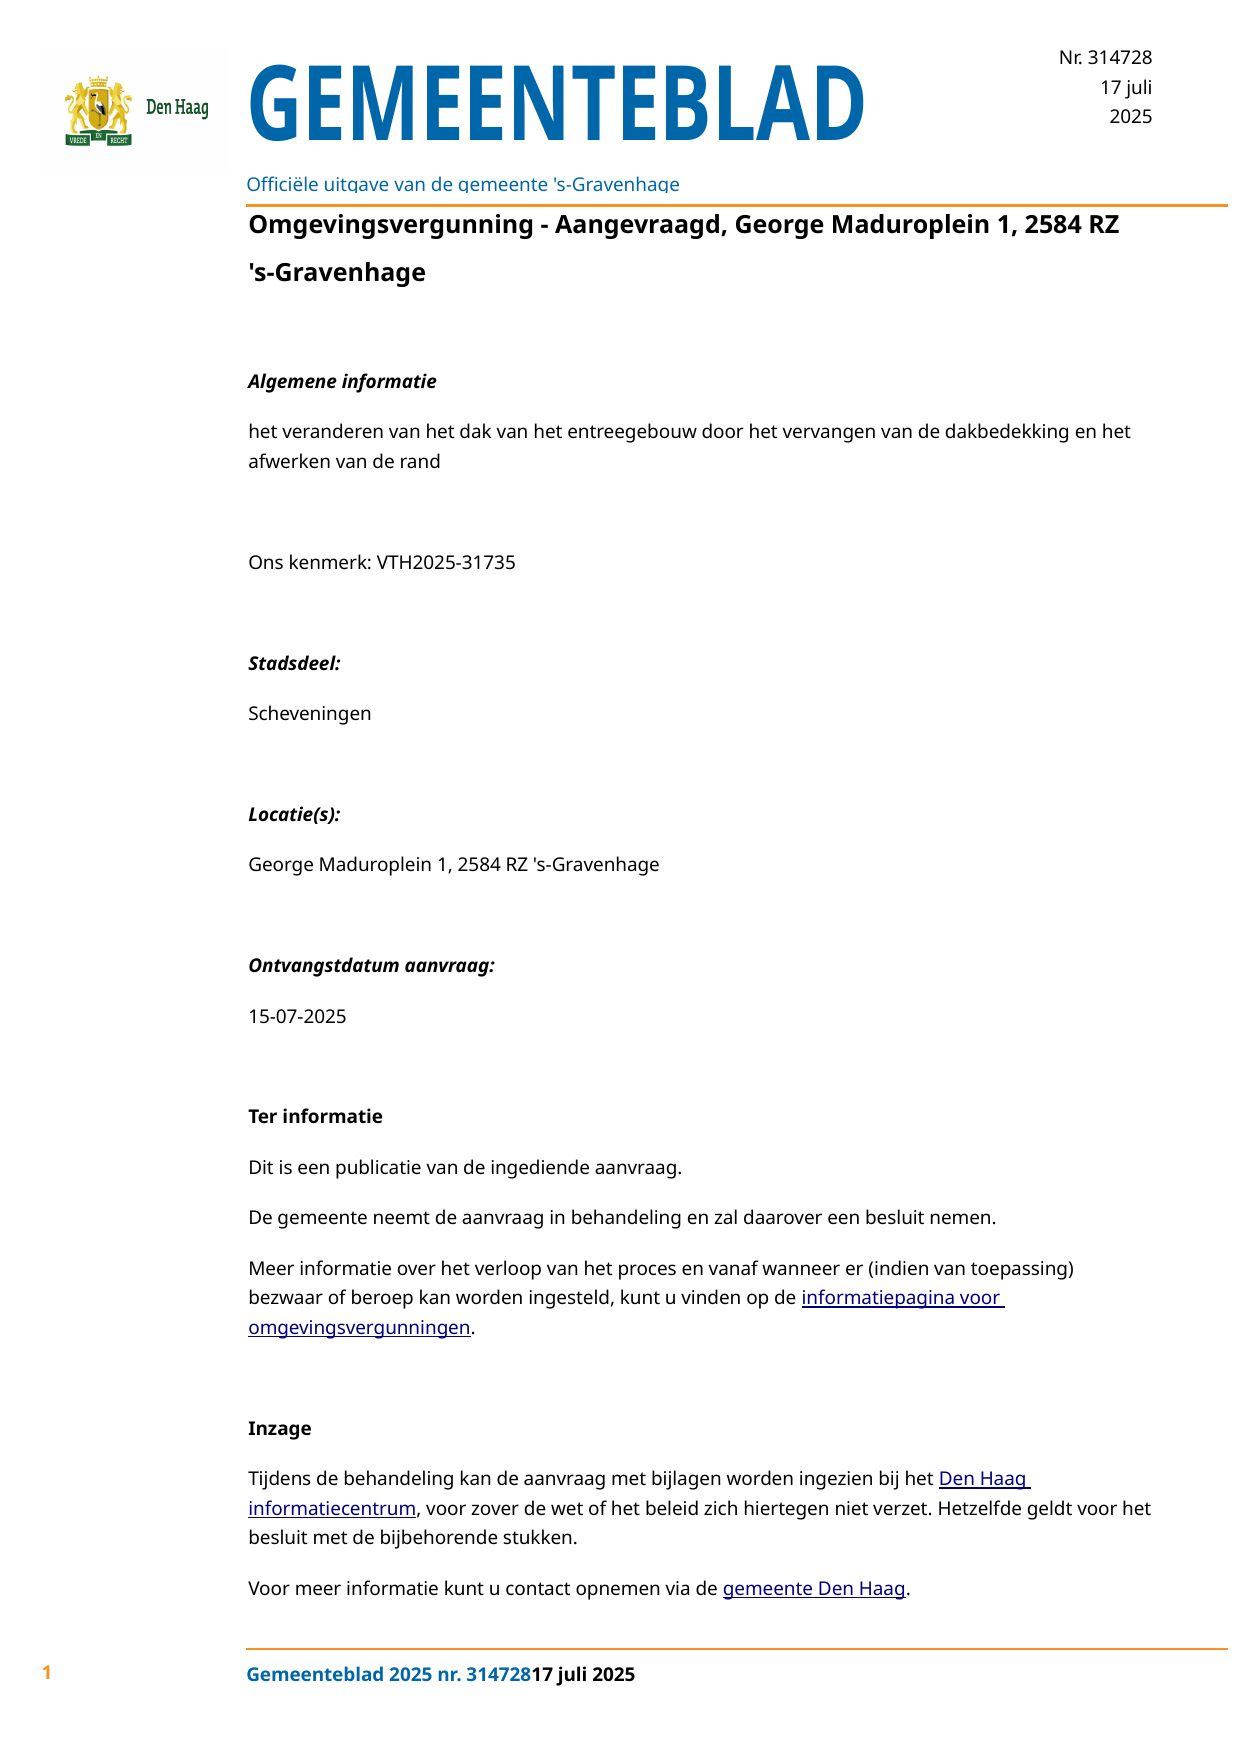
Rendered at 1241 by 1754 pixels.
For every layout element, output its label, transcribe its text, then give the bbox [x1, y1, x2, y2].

text Inzage [248, 1415, 1152, 1441]
text Ons kenmerk: VTH2025-31735 [248, 549, 1152, 575]
text Scheveningen [248, 700, 1152, 726]
text George Maduroplein 1, 2584 RZ 's-Gravenhage [248, 852, 1152, 877]
text 15-07-2025 [248, 1003, 1152, 1029]
text Ontvangstdatum aanvraag: [248, 952, 1152, 978]
picture [41, 47, 231, 172]
text De gemeente neemt de aanvraag in behandeling en zal daarover een besluit nemen. [248, 1204, 1152, 1230]
text Dit is een publicatie van de ingediende aanvraag. [248, 1154, 1152, 1180]
text Voor meer informatie kunt u contact opnemen via de gemeente Den Haag. [248, 1575, 1152, 1601]
text het veranderen van het dak van het entreegebouw door het vervangen van de dakbedekking en het afwerken van de rand [248, 419, 1152, 474]
text Stadsdeel: [248, 650, 1152, 676]
text Locatie(s): [248, 801, 1152, 827]
text Tijdens de behandeling kan de aanvraag met bijlagen worden ingezien bij het Den Haag informatiecentrum, voor zover de wet of het beleid zich hiertegen niet verzet. Hetzelfde geldt voor het besluit met de bijbehorende stukken. [248, 1465, 1152, 1550]
text Ter informatie [248, 1104, 1152, 1129]
text Omgevingsvergunning - Aangevraagd, George Maduroplein 1, 2584 RZ 's-Gravenhage [248, 207, 1152, 288]
text Algemene informatie [248, 368, 1152, 394]
text Meer informatie over het verloop van het proces en vanaf wanneer er (indien van toepassing) bezwaar of beroep kan worden ingesteld, kunt u vinden op de informatiepagina voor omgevingsvergunningen. [248, 1255, 1152, 1340]
